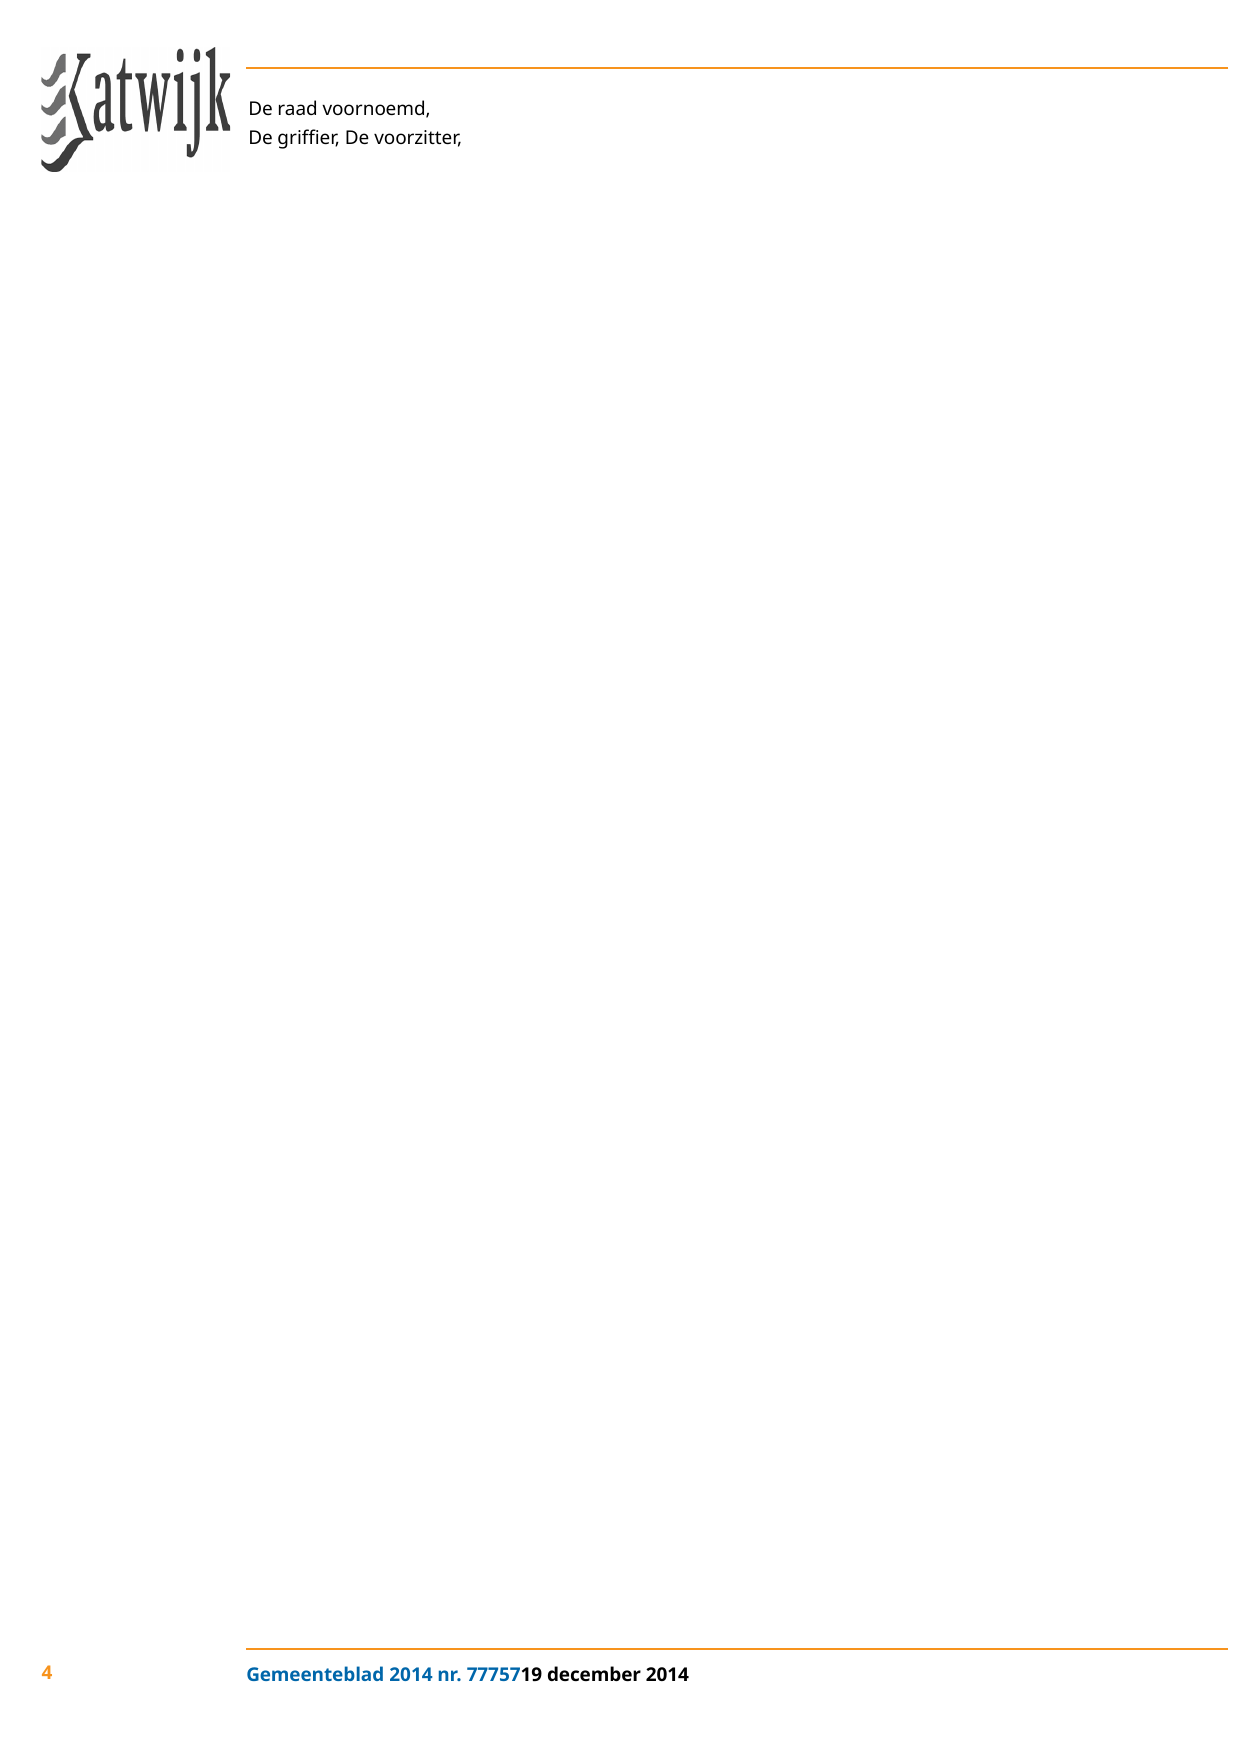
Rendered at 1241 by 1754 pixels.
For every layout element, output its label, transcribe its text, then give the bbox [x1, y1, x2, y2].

picture [41, 47, 231, 172]
text De griffier, De voorzitter, [248, 124, 1152, 150]
text De raad voornoemd, [248, 95, 1152, 121]
